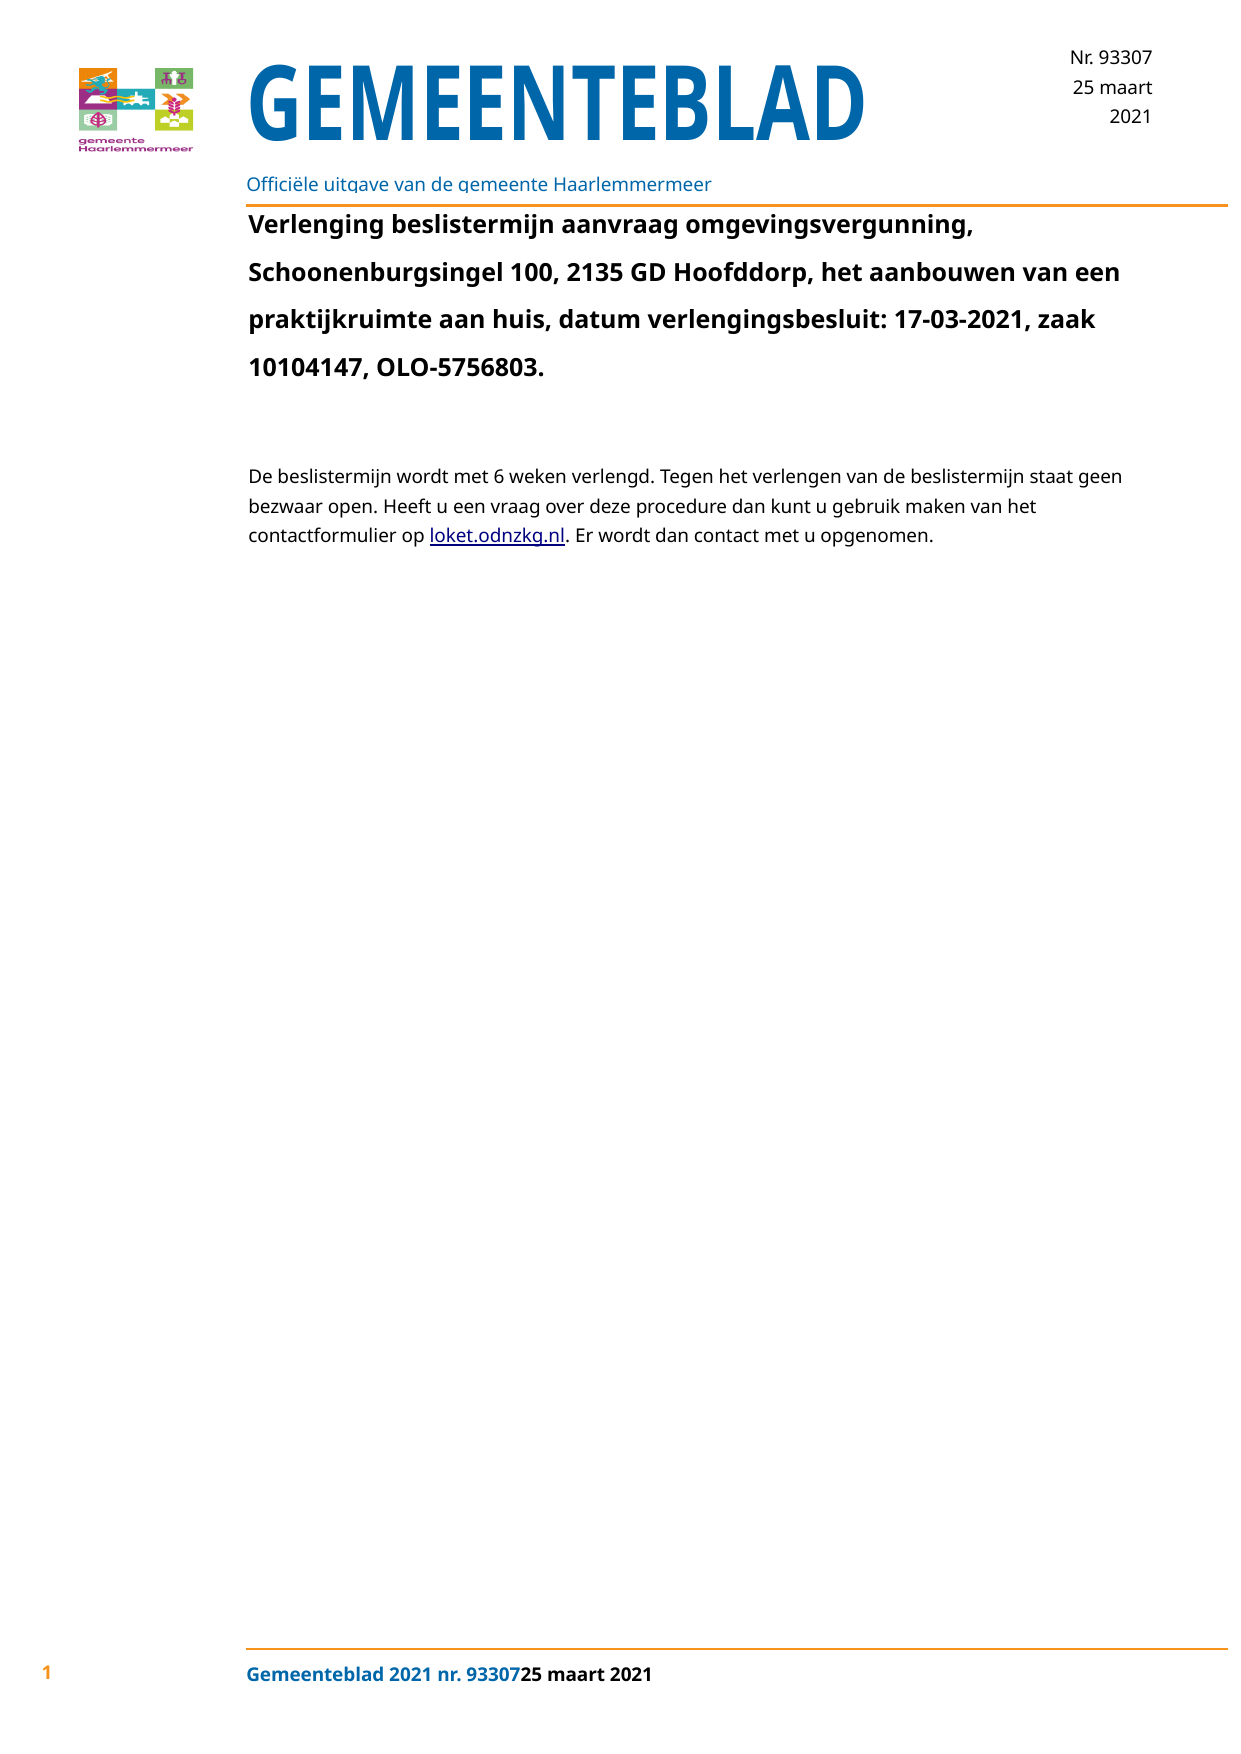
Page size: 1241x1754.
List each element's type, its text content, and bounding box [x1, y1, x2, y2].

text Verlenging beslistermijn aanvraag omgevingsvergunning, Schoonenburgsingel 100, 2135 GD Hoofddorp, het aanbouwen van een praktijkruimte aan huis, datum verlengingsbesluit: 17-03-2021, zaak 10104147, OLO-5756803. [248, 207, 1152, 384]
text De beslistermijn wordt met 6 weken verlengd. Tegen het verlengen van de beslistermijn staat geen bezwaar open. Heeft u een vraag over deze procedure dan kunt u gebruik maken van het contactformulier op loket.odnzkg.nl. Er wordt dan contact met u opgenomen. [248, 463, 1152, 548]
picture [41, 47, 231, 172]
